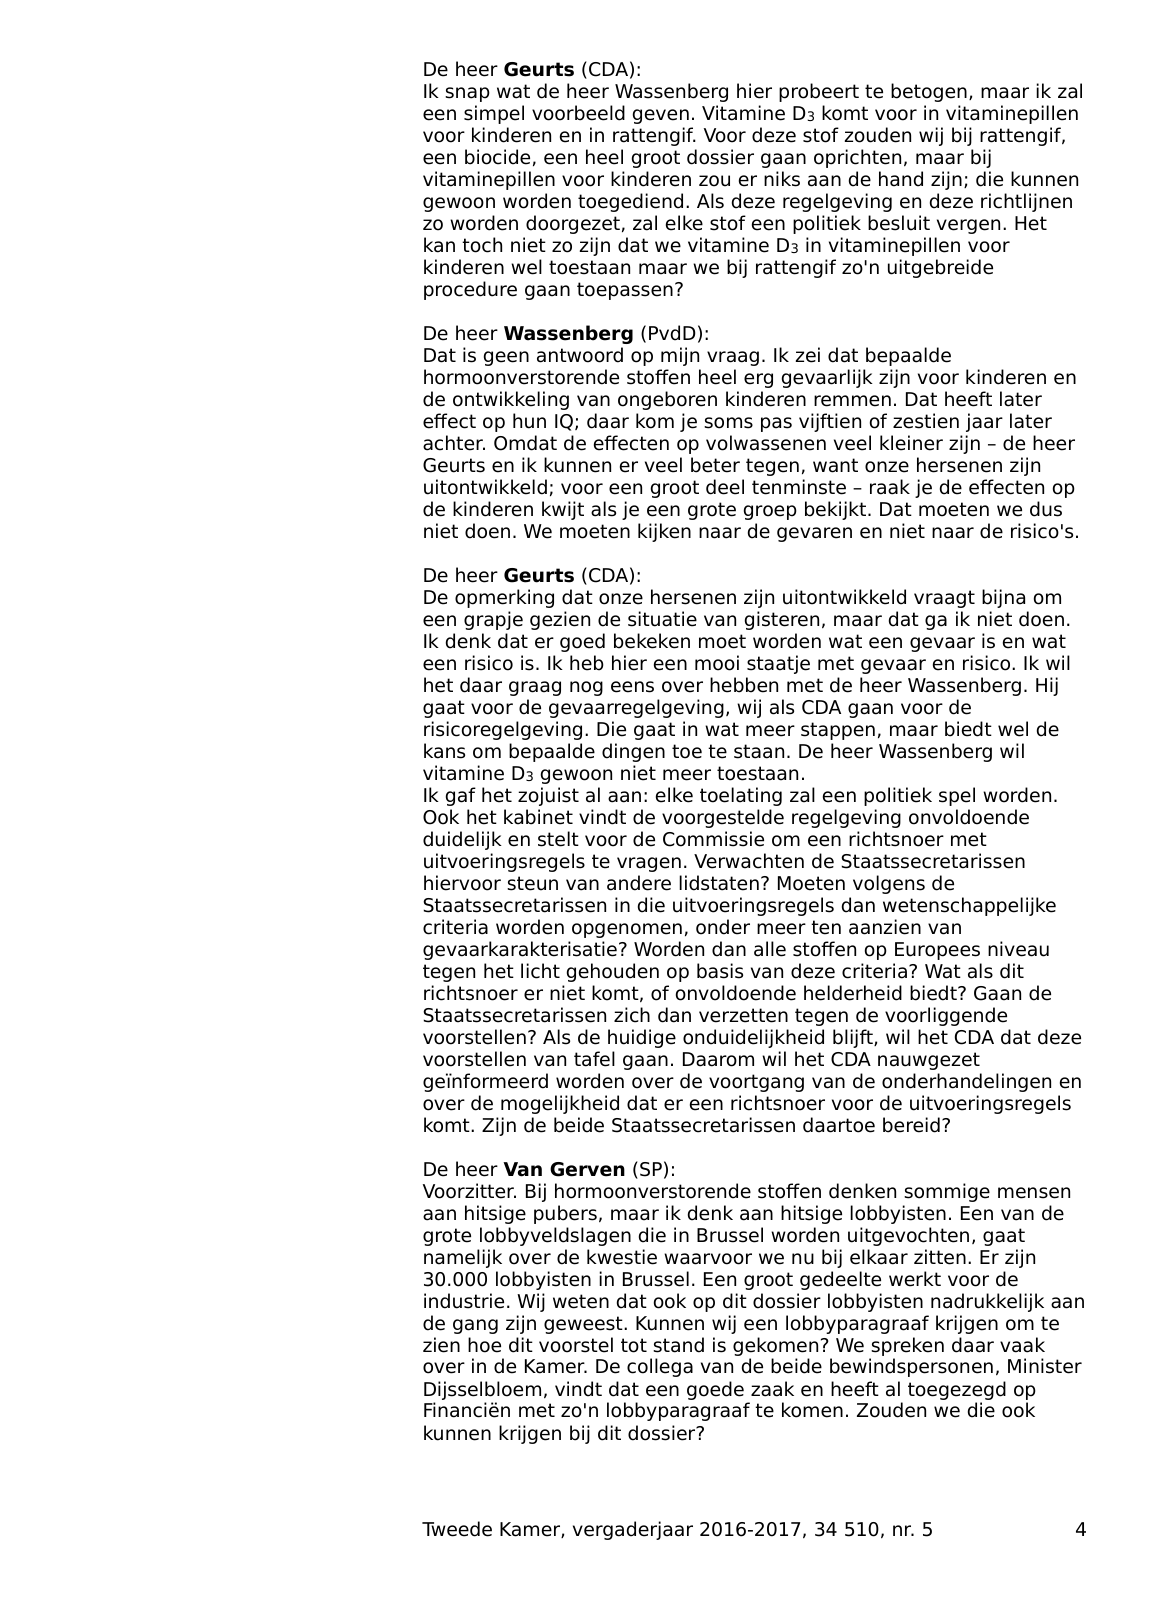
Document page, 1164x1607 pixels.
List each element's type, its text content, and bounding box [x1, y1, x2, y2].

text De heer Van Gerven (SP): [422, 1159, 1087, 1181]
text Ik gaf het zojuist al aan: elke toelating zal een politiek spel worden. Ook het kabinet vindt de voorgestelde regelgeving onvoldoende duidelijk en stelt voor de Commissie om een richtsnoer met uitvoeringsregels te vragen. Verwachten de Staatssecretarissen hiervoor steun van andere lidstaten? Moeten volgens de Staatssecretarissen in die uitvoeringsregels dan wetenschappelijke criteria worden opgenomen, onder meer ten aanzien van gevaarkarakterisatie? Worden dan alle stoffen op Europees niveau tegen het licht gehouden op basis van deze criteria? Wat als dit richtsnoer er niet komt, of onvoldoende helderheid biedt? Gaan de Staatssecretarissen zich dan verzetten tegen de voorliggende voorstellen? Als de huidige onduidelijkheid blijft, wil het CDA dat deze voorstellen van tafel gaan. Daarom wil het CDA nauwgezet geïnformeerd worden over de voortgang van de onderhandelingen en over de mogelijkheid dat er een richtsnoer voor de uitvoeringsregels komt. Zijn de beide Staatssecretarissen daartoe bereid? [422, 785, 1087, 1136]
text Ik snap wat de heer Wassenberg hier probeert te betogen, maar ik zal een simpel voorbeeld geven. Vitamine D3 komt voor in vitaminepillen voor kinderen en in rattengif. Voor deze stof zouden wij bij rattengif, een biocide, een heel groot dossier gaan oprichten, maar bij vitaminepillen voor kinderen zou er niks aan de hand zijn; die kunnen gewoon worden toegediend. Als deze regelgeving en deze richtlijnen zo worden doorgezet, zal elke stof een politiek besluit vergen. Het kan toch niet zo zijn dat we vitamine D3 in vitaminepillen voor kinderen wel toestaan maar we bij rattengif zo'n uitgebreide procedure gaan toepassen? [422, 81, 1087, 301]
text De heer Geurts (CDA): [422, 565, 1087, 587]
text Voorzitter. Bij hormoonverstorende stoffen denken sommige mensen aan hitsige pubers, maar ik denk aan hitsige lobbyisten. Een van de grote lobbyveldslagen die in Brussel worden uitgevochten, gaat namelijk over de kwestie waarvoor we nu bij elkaar zitten. Er zijn 30.000 lobbyisten in Brussel. Een groot gedeelte werkt voor de industrie. Wij weten dat ook op dit dossier lobbyisten nadrukkelijk aan de gang zijn geweest. Kunnen wij een lobbyparagraaf krijgen om te zien hoe dit voorstel tot stand is gekomen? We spreken daar vaak over in de Kamer. De collega van de beide bewindspersonen, Minister Dijsselbloem, vindt dat een goede zaak en heeft al toegezegd op Financiën met zo'n lobbyparagraaf te komen. Zouden we die ook kunnen krijgen bij dit dossier? [422, 1181, 1087, 1444]
text De heer Wassenberg (PvdD): [422, 323, 1087, 345]
text Dat is geen antwoord op mijn vraag. Ik zei dat bepaalde hormoonverstorende stoffen heel erg gevaarlijk zijn voor kinderen en de ontwikkeling van ongeboren kinderen remmen. Dat heeft later effect op hun IQ; daar kom je soms pas vijftien of zestien jaar later achter. Omdat de effecten op volwassenen veel kleiner zijn – de heer Geurts en ik kunnen er veel beter tegen, want onze hersenen zijn uitontwikkeld; voor een groot deel tenminste – raak je de effecten op de kinderen kwijt als je een grote groep bekijkt. Dat moeten we dus niet doen. We moeten kijken naar de gevaren en niet naar de risico's. [422, 345, 1087, 543]
text De opmerking dat onze hersenen zijn uitontwikkeld vraagt bijna om een grapje gezien de situatie van gisteren, maar dat ga ik niet doen. Ik denk dat er goed bekeken moet worden wat een gevaar is en wat een risico is. Ik heb hier een mooi staatje met gevaar en risico. Ik wil het daar graag nog eens over hebben met de heer Wassenberg. Hij gaat voor de gevaarregelgeving, wij als CDA gaan voor de risicoregelgeving. Die gaat in wat meer stappen, maar biedt wel de kans om bepaalde dingen toe te staan. De heer Wassenberg wil vitamine D3 gewoon niet meer toestaan. [422, 587, 1087, 785]
text De heer Geurts (CDA): [422, 59, 1087, 81]
